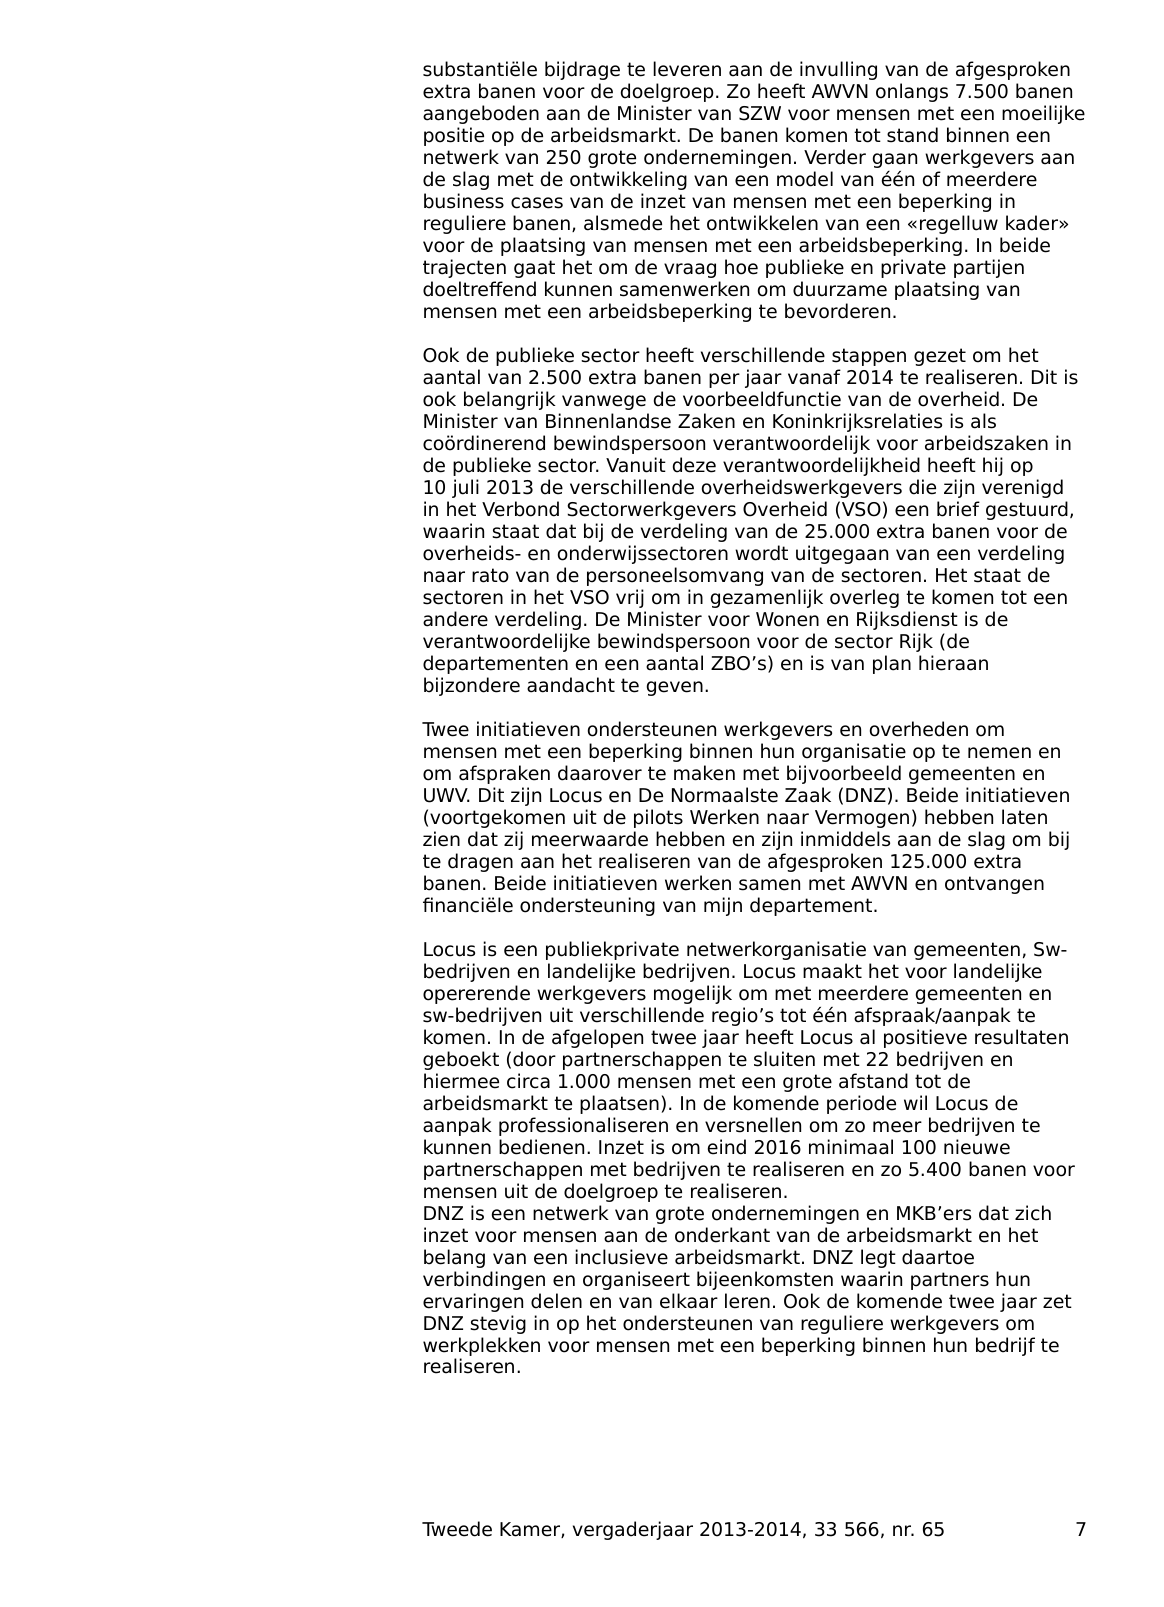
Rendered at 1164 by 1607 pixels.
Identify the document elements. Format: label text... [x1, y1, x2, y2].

text Twee initiatieven ondersteunen werkgevers en overheden om mensen met een beperking binnen hun organisatie op te nemen en om afspraken daarover te maken met bijvoorbeeld gemeenten en UWV. Dit zijn Locus en De Normaalste Zaak (DNZ). Beide initiatieven (voortgekomen uit de pilots Werken naar Vermogen) hebben laten zien dat zij meerwaarde hebben en zijn inmiddels aan de slag om bij te dragen aan het realiseren van de afgesproken 125.000 extra banen. Beide initiatieven werken samen met AWVN en ontvangen financiële ondersteuning van mijn departement. [422, 719, 1087, 917]
text DNZ is een netwerk van grote ondernemingen en MKB’ers dat zich inzet voor mensen aan de onderkant van de arbeidsmarkt en het belang van een inclusieve arbeidsmarkt. DNZ legt daartoe verbindingen en organiseert bijeenkomsten waarin partners hun ervaringen delen en van elkaar leren. Ook de komende twee jaar zet DNZ stevig in op het ondersteunen van reguliere werkgevers om werkplekken voor mensen met een beperking binnen hun bedrijf te realiseren. [422, 1203, 1087, 1378]
text Ook de publieke sector heeft verschillende stappen gezet om het aantal van 2.500 extra banen per jaar vanaf 2014 te realiseren. Dit is ook belangrijk vanwege de voorbeeldfunctie van de overheid. De Minister van Binnenlandse Zaken en Koninkrijksrelaties is als coördinerend bewindspersoon verantwoordelijk voor arbeidszaken in de publieke sector. Vanuit deze verantwoordelijkheid heeft hij op 10 juli 2013 de verschillende overheidswerkgevers die zijn verenigd in het Verbond Sectorwerkgevers Overheid (VSO) een brief gestuurd, waarin staat dat bij de verdeling van de 25.000 extra banen voor de overheids- en onderwijssectoren wordt uitgegaan van een verdeling naar rato van de personeelsomvang van de sectoren. Het staat de sectoren in het VSO vrij om in gezamenlijk overleg te komen tot een andere verdeling. De Minister voor Wonen en Rijksdienst is de verantwoordelijke bewindspersoon voor de sector Rijk (de departementen en een aantal ZBO’s) en is van plan hieraan bijzondere aandacht te geven. [422, 345, 1087, 697]
text Locus is een publiekprivate netwerkorganisatie van gemeenten, Sw-bedrijven en landelijke bedrijven. Locus maakt het voor landelijke opererende werkgevers mogelijk om met meerdere gemeenten en sw-bedrijven uit verschillende regio’s tot één afspraak/aanpak te komen. In de afgelopen twee jaar heeft Locus al positieve resultaten geboekt (door partnerschappen te sluiten met 22 bedrijven en hiermee circa 1.000 mensen met een grote afstand tot de arbeidsmarkt te plaatsen). In de komende periode wil Locus de aanpak professionaliseren en versnellen om zo meer bedrijven te kunnen bedienen. Inzet is om eind 2016 minimaal 100 nieuwe partnerschappen met bedrijven te realiseren en zo 5.400 banen voor mensen uit de doelgroep te realiseren. [422, 939, 1087, 1203]
text substantiële bijdrage te leveren aan de invulling van de afgesproken extra banen voor de doelgroep. Zo heeft AWVN onlangs 7.500 banen aangeboden aan de Minister van SZW voor mensen met een moeilijke positie op de arbeidsmarkt. De banen komen tot stand binnen een netwerk van 250 grote ondernemingen. Verder gaan werkgevers aan de slag met de ontwikkeling van een model van één of meerdere business cases van de inzet van mensen met een beperking in reguliere banen, alsmede het ontwikkelen van een «regelluw kader» voor de plaatsing van mensen met een arbeidsbeperking. In beide trajecten gaat het om de vraag hoe publieke en private partijen doeltreffend kunnen samenwerken om duurzame plaatsing van mensen met een arbeidsbeperking te bevorderen. [422, 59, 1087, 323]
